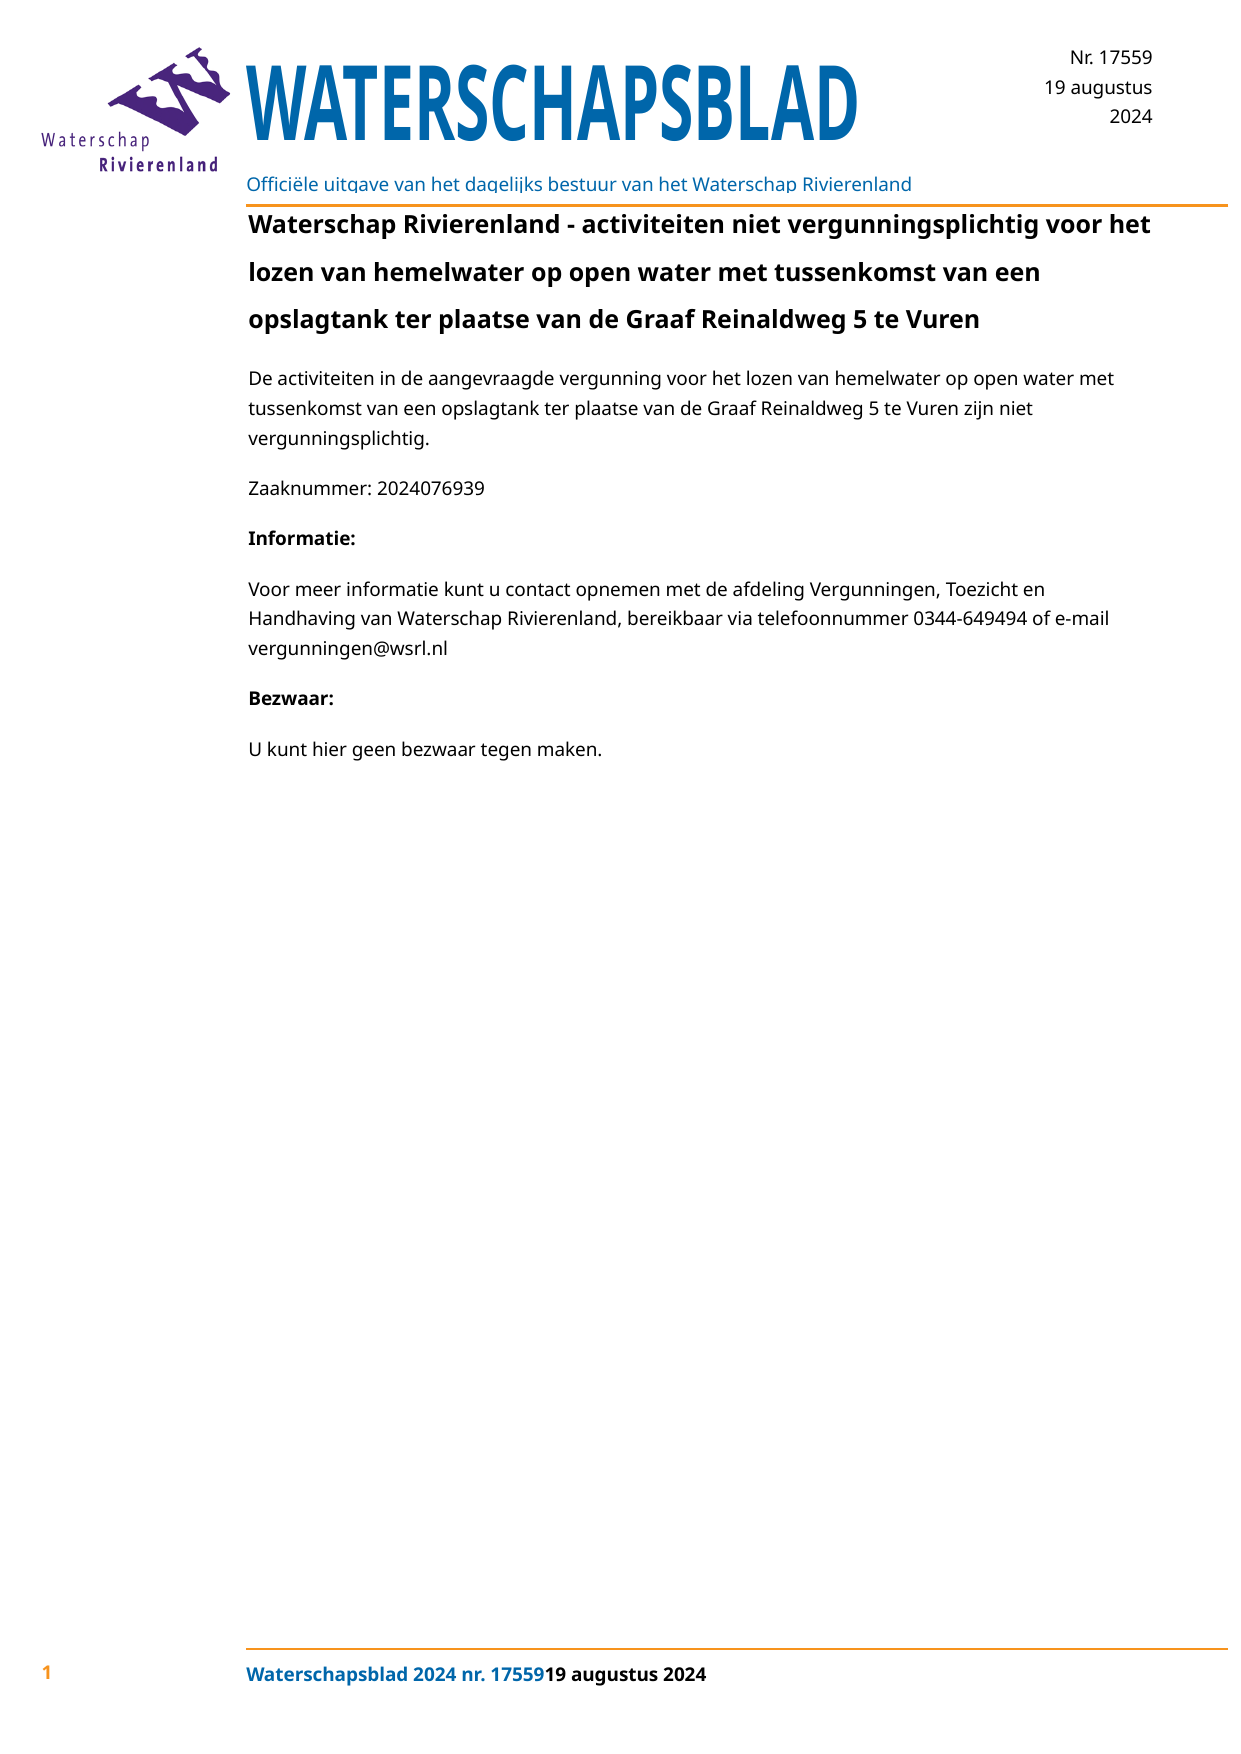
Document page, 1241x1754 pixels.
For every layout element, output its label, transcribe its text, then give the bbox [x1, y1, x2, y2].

text Waterschap Rivierenland - activiteiten niet vergunningsplichtig voor het lozen van hemelwater op open water met tussenkomst van een opslagtank ter plaatse van de Graaf Reinaldweg 5 te Vuren [248, 207, 1152, 336]
picture [41, 47, 231, 172]
text Bezwaar: [248, 686, 1152, 711]
text Voor meer informatie kunt u contact opnemen met de afdeling Vergunningen, Toezicht en Handhaving van Waterschap Rivierenland, bereikbaar via telefoonnummer 0344-649494 of e-mail vergunningen@wsrl.nl [248, 576, 1152, 661]
text De activiteiten in de aangevraagde vergunning voor het lozen van hemelwater op open water met tussenkomst van een opslagtank ter plaatse van de Graaf Reinaldweg 5 te Vuren zijn niet vergunningsplichtig. [248, 366, 1152, 450]
text U kunt hier geen bezwaar tegen maken. [248, 736, 1152, 762]
text Zaaknummer: 2024076939 [248, 475, 1152, 501]
text Informatie: [248, 526, 1152, 551]
